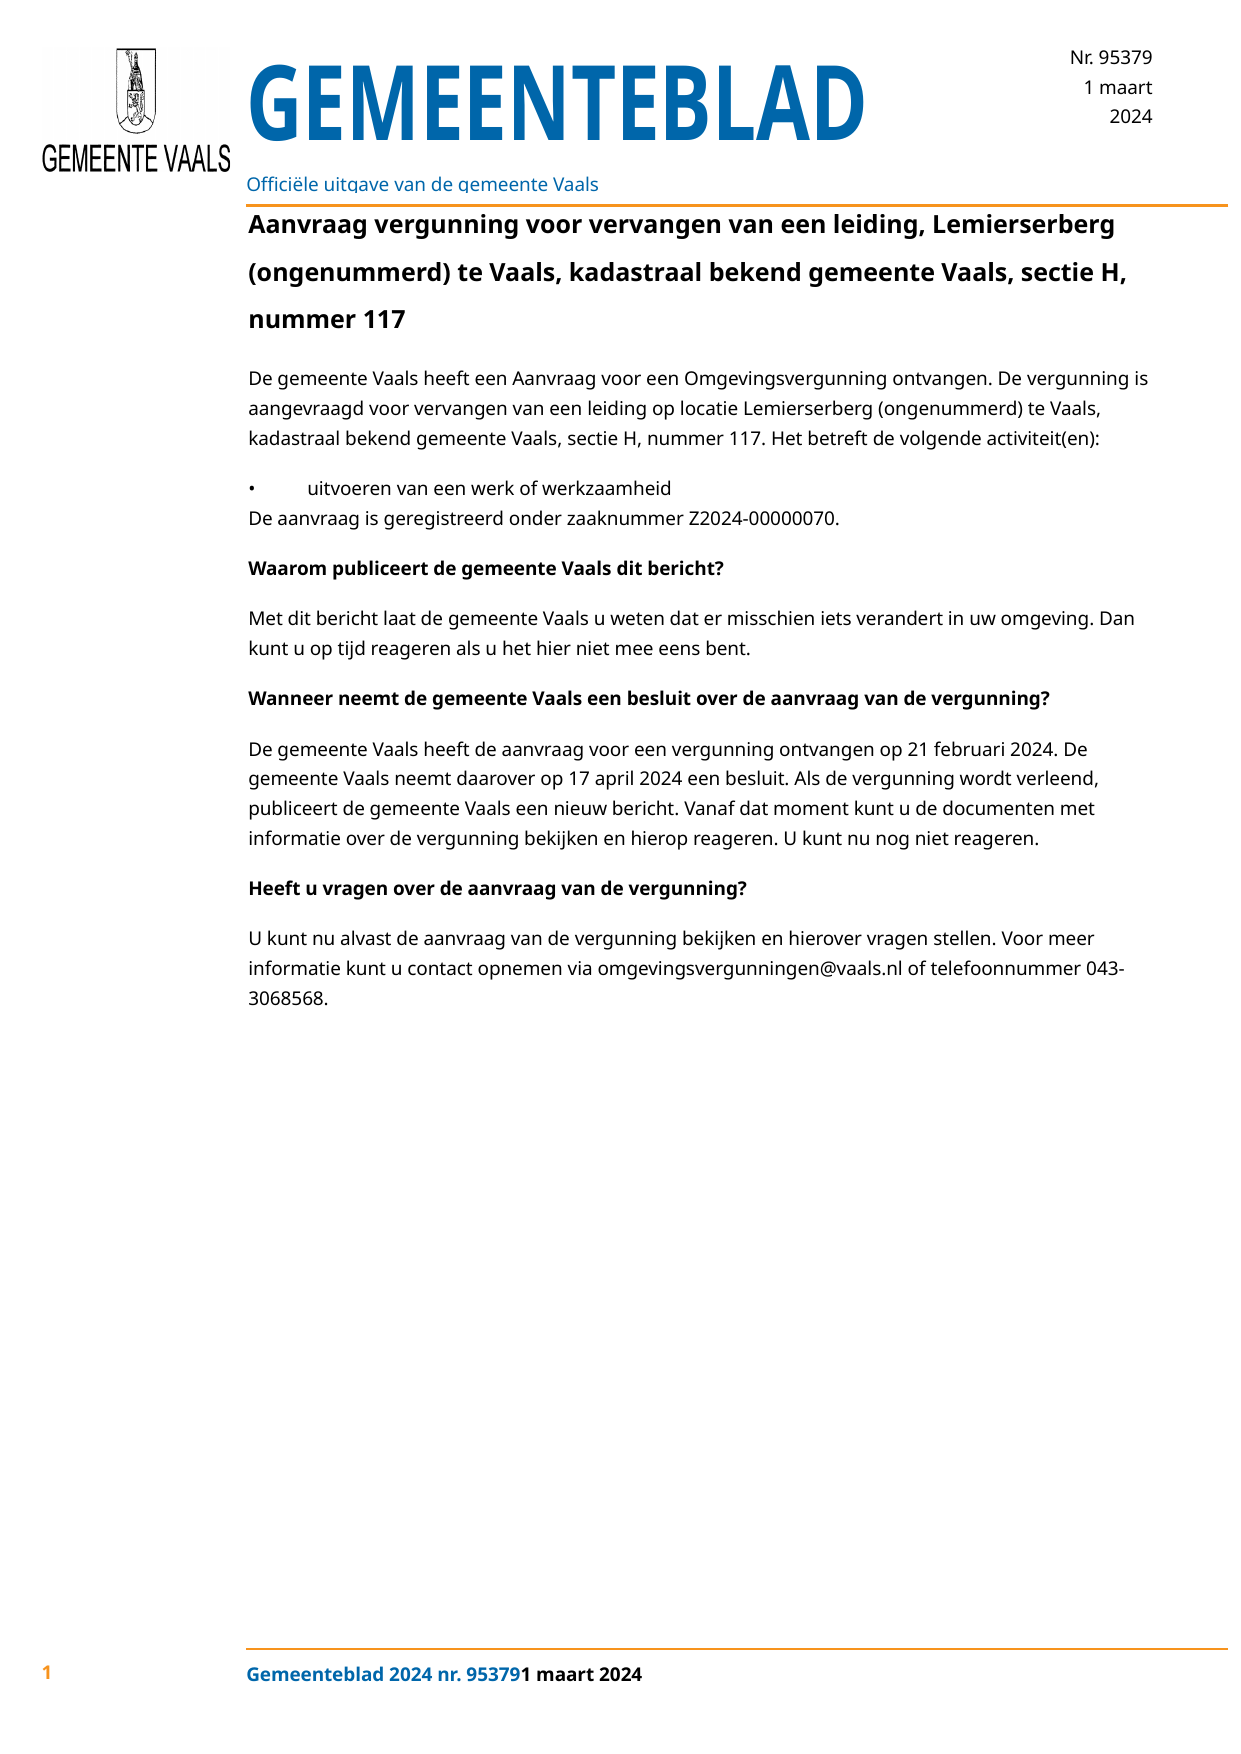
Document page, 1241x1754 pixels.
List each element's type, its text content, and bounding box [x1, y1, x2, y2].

list uitvoeren van een werk of werkzaamheid [248, 475, 1152, 501]
text Met dit bericht laat de gemeente Vaals u weten dat er misschien iets verandert in uw omgeving. Dan kunt u op tijd reageren als u het hier niet mee eens bent. [248, 606, 1152, 661]
text U kunt nu alvast de aanvraag van de vergunning bekijken en hierover vragen stellen. Voor meer informatie kunt u contact opnemen via omgevingsvergunningen@vaals.nl of telefoonnummer 043-3068568. [248, 926, 1152, 1010]
text De gemeente Vaals heeft een Aanvraag voor een Omgevingsvergunning ontvangen. De vergunning is aangevraagd voor vervangen van een leiding op locatie Lemierserberg (ongenummerd) te Vaals, kadastraal bekend gemeente Vaals, sectie H, nummer 117. Het betreft de volgende activiteit(en): [248, 366, 1152, 450]
text Waarom publiceert de gemeente Vaals dit bericht? [248, 555, 1152, 581]
text Aanvraag vergunning voor vervangen van een leiding, Lemierserberg (ongenummerd) te Vaals, kadastraal bekend gemeente Vaals, sectie H, nummer 117 [248, 207, 1152, 336]
picture [41, 47, 231, 172]
text De gemeente Vaals heeft de aanvraag voor een vergunning ontvangen op 21 februari 2024. De gemeente Vaals neemt daarover op 17 april 2024 een besluit. Als de vergunning wordt verleend, publiceert de gemeente Vaals een nieuw bericht. Vanaf dat moment kunt u de documenten met informatie over de vergunning bekijken en hierop reageren. U kunt nu nog niet reageren. [248, 736, 1152, 850]
text De aanvraag is geregistreerd onder zaaknummer Z2024-00000070. [248, 505, 1152, 530]
text Heeft u vragen over de aanvraag van de vergunning? [248, 875, 1152, 901]
text Wanneer neemt de gemeente Vaals een besluit over de aanvraag van de vergunning? [248, 686, 1152, 711]
